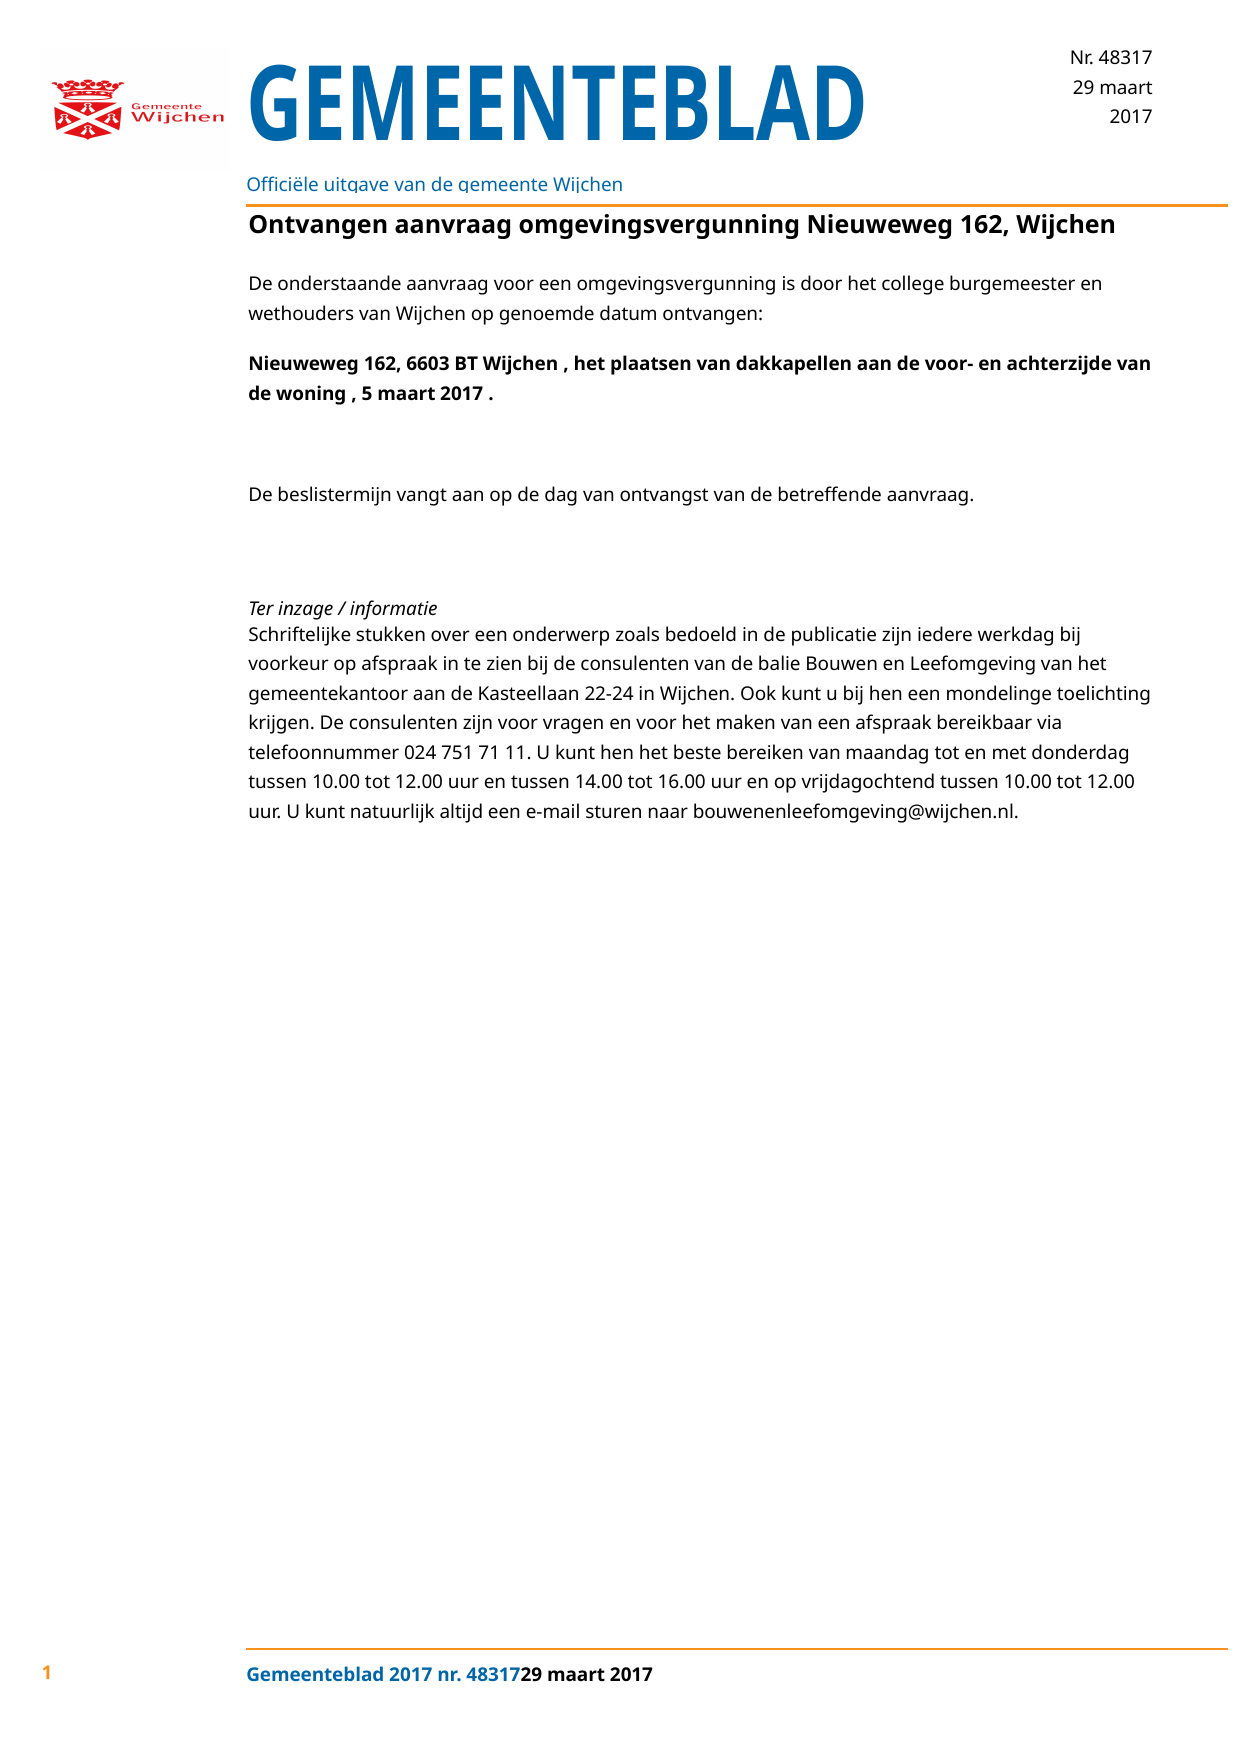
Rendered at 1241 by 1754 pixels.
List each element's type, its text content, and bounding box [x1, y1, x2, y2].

picture [41, 47, 231, 172]
text De onderstaande aanvraag voor een omgevingsvergunning is door het college burgemeester en wethouders van Wijchen op genoemde datum ontvangen: [248, 270, 1152, 326]
text Ter inzage / informatie [248, 595, 1152, 621]
text Nieuweweg 162, 6603 BT Wijchen , het plaatsen van dakkapellen aan de voor- en achterzijde van de woning , 5 maart 2017 . [248, 350, 1152, 406]
text Ontvangen aanvraag omgevingsvergunning Nieuweweg 162, Wijchen [248, 207, 1152, 241]
text Schriftelijke stukken over een onderwerp zoals bedoeld in de publicatie zijn iedere werkdag bij voorkeur op afspraak in te zien bij de consulenten van de balie Bouwen en Leefomgeving van het gemeentekantoor aan de Kasteellaan 22-24 in Wijchen. Ook kunt u bij hen een mondelinge toelichting krijgen. De consulenten zijn voor vragen en voor het maken van een afspraak bereikbaar via telefoonnummer 024 751 71 11. U kunt hen het beste bereiken van maandag tot en met donderdag tussen 10.00 tot 12.00 uur en tussen 14.00 tot 16.00 uur en op vrijdagochtend tussen 10.00 tot 12.00 uur. U kunt natuurlijk altijd een e-mail sturen naar bouwenenleefomgeving@wijchen.nl. [248, 621, 1152, 824]
text De beslistermijn vangt aan op de dag van ontvangst van de betreffende aanvraag. [248, 481, 1152, 506]
